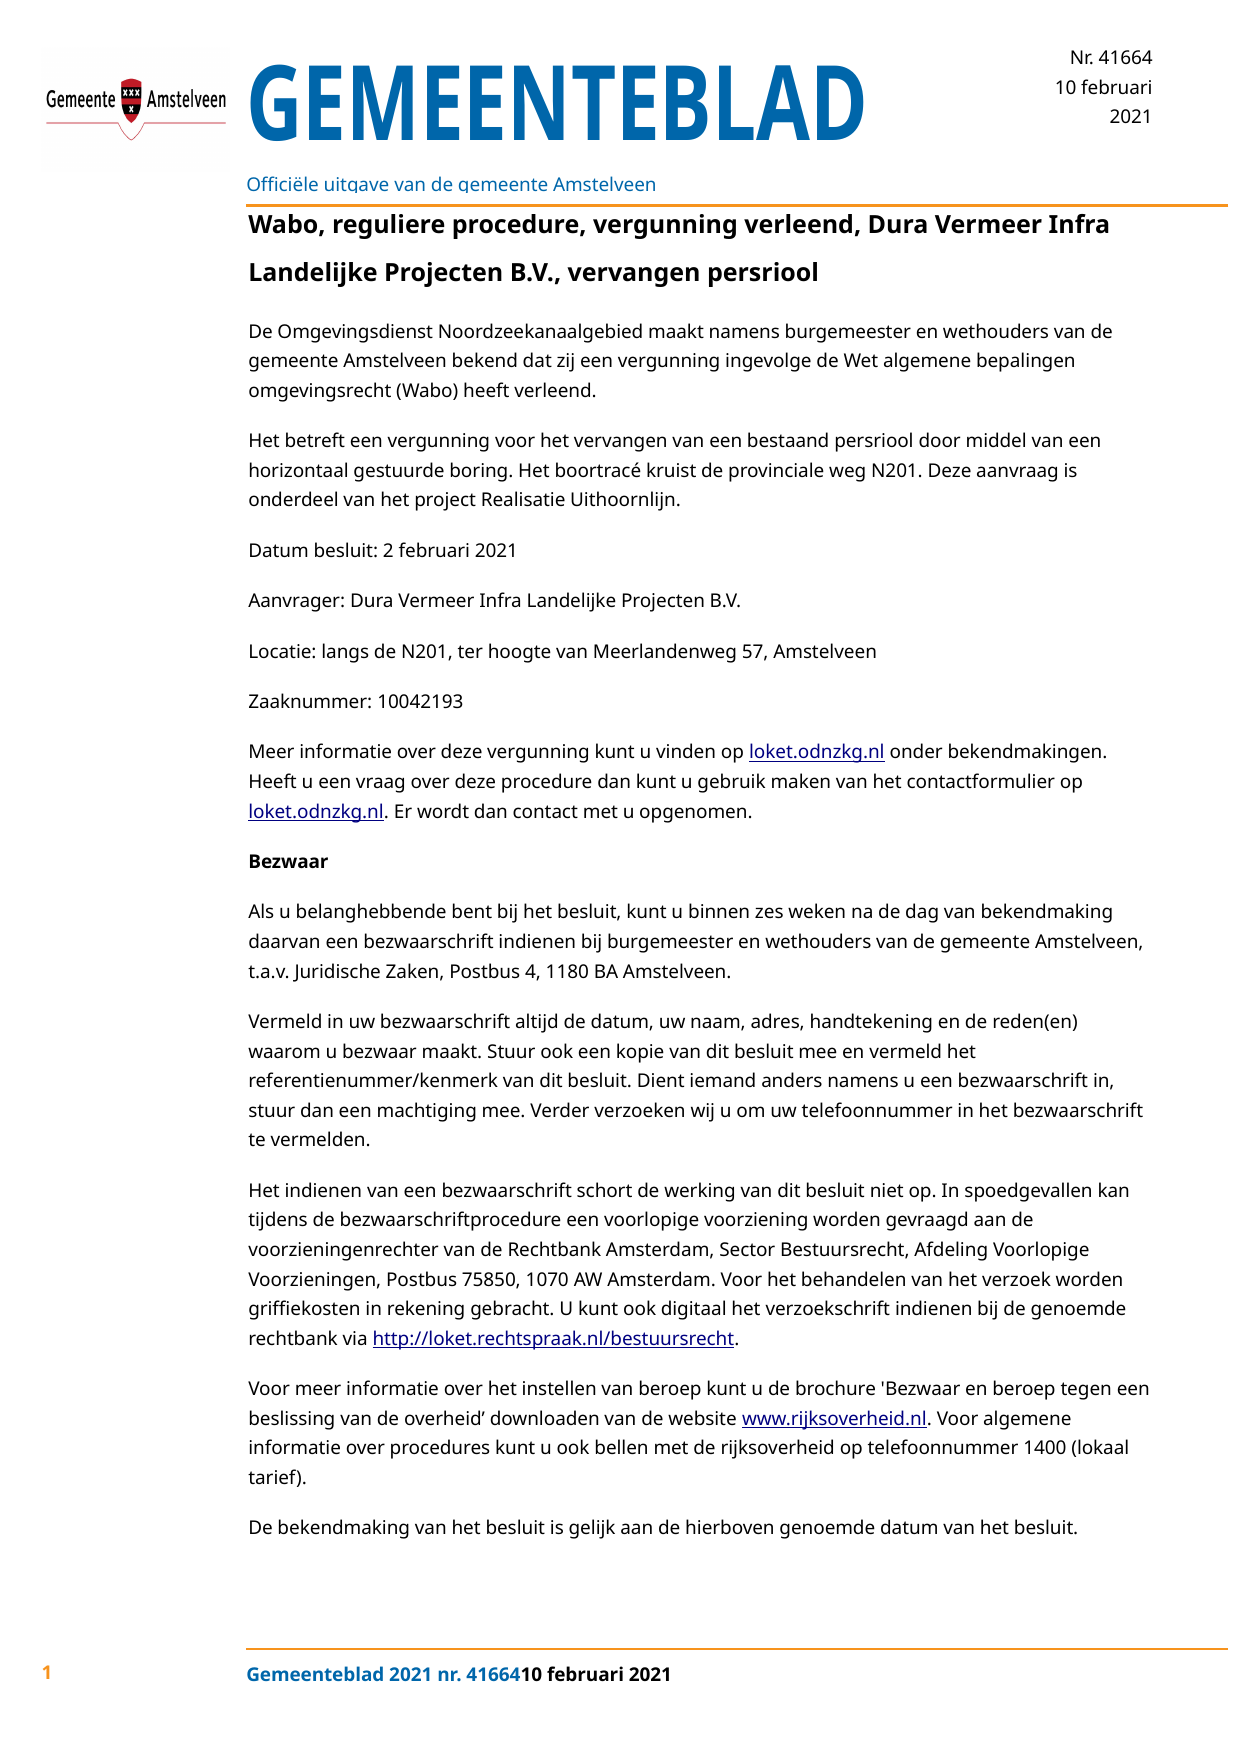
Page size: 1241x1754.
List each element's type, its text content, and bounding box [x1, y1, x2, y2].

text De Omgevingsdienst Noordzeekanaalgebied maakt namens burgemeester en wethouders van de gemeente Amstelveen bekend dat zij een vergunning ingevolge de Wet algemene bepalingen omgevingsrecht (Wabo) heeft verleend. [248, 318, 1152, 403]
text Vermeld in uw bezwaarschrift altijd de datum, uw naam, adres, handtekening en de reden(en) waarom u bezwaar maakt. Stuur ook een kopie van dit besluit mee en vermeld het referentienummer/kenmerk van dit besluit. Dient iemand anders namens u een bezwaarschrift in, stuur dan een machtiging mee. Verder verzoeken wij u om uw telefoonnummer in het bezwaarschrift te vermelden. [248, 1008, 1152, 1152]
text Voor meer informatie over het instellen van beroep kunt u de brochure 'Bezwaar en beroep tegen een beslissing van de overheid’ downloaden van de website www.rijksoverheid.nl. Voor algemene informatie over procedures kunt u ook bellen met de rijksoverheid op telefoonnummer 1400 (lokaal tarief). [248, 1375, 1152, 1490]
text Het indienen van een bezwaarschrift schort de werking van dit besluit niet op. In spoedgevallen kan tijdens de bezwaarschriftprocedure een voorlopige voorziening worden gevraagd aan de voorzieningenrechter van de Rechtbank Amsterdam, Sector Bestuursrecht, Afdeling Voorlopige Voorzieningen, Postbus 75850, 1070 AW Amsterdam. Voor het behandelen van het verzoek worden griffiekosten in rekening gebracht. U kunt ook digitaal het verzoekschrift indienen bij de genoemde rechtbank via http://loket.rechtspraak.nl/bestuursrecht. [248, 1177, 1152, 1351]
picture [41, 47, 231, 172]
text Locatie: langs de N201, ter hoogte van Meerlandenweg 57, Amstelveen [248, 638, 1152, 664]
text Zaaknummer: 10042193 [248, 688, 1152, 714]
text Het betreft een vergunning voor het vervangen van een bestaand persriool door middel van een horizontaal gestuurde boring. Het boortracé kruist de provinciale weg N201. Deze aanvraag is onderdeel van het project Realisatie Uithoornlijn. [248, 427, 1152, 512]
text Aanvrager: Dura Vermeer Infra Landelijke Projecten B.V. [248, 587, 1152, 613]
text Wabo, reguliere procedure, vergunning verleend, Dura Vermeer Infra Landelijke Projecten B.V., vervangen persriool [248, 207, 1152, 288]
text Bezwaar [248, 848, 1152, 874]
text Meer informatie over deze vergunning kunt u vinden op loket.odnzkg.nl onder bekendmakingen. Heeft u een vraag over deze procedure dan kunt u gebruik maken van het contactformulier op loket.odnzkg.nl. Er wordt dan contact met u opgenomen. [248, 739, 1152, 824]
text De bekendmaking van het besluit is gelijk aan de hierboven genoemde datum van het besluit. [248, 1514, 1152, 1540]
text Datum besluit: 2 februari 2021 [248, 537, 1152, 563]
text Als u belanghebbende bent bij het besluit, kunt u binnen zes weken na de dag van bekendmaking daarvan een bezwaarschrift indienen bij burgemeester en wethouders van de gemeente Amstelveen, t.a.v. Juridische Zaken, Postbus 4, 1180 BA Amstelveen. [248, 899, 1152, 984]
